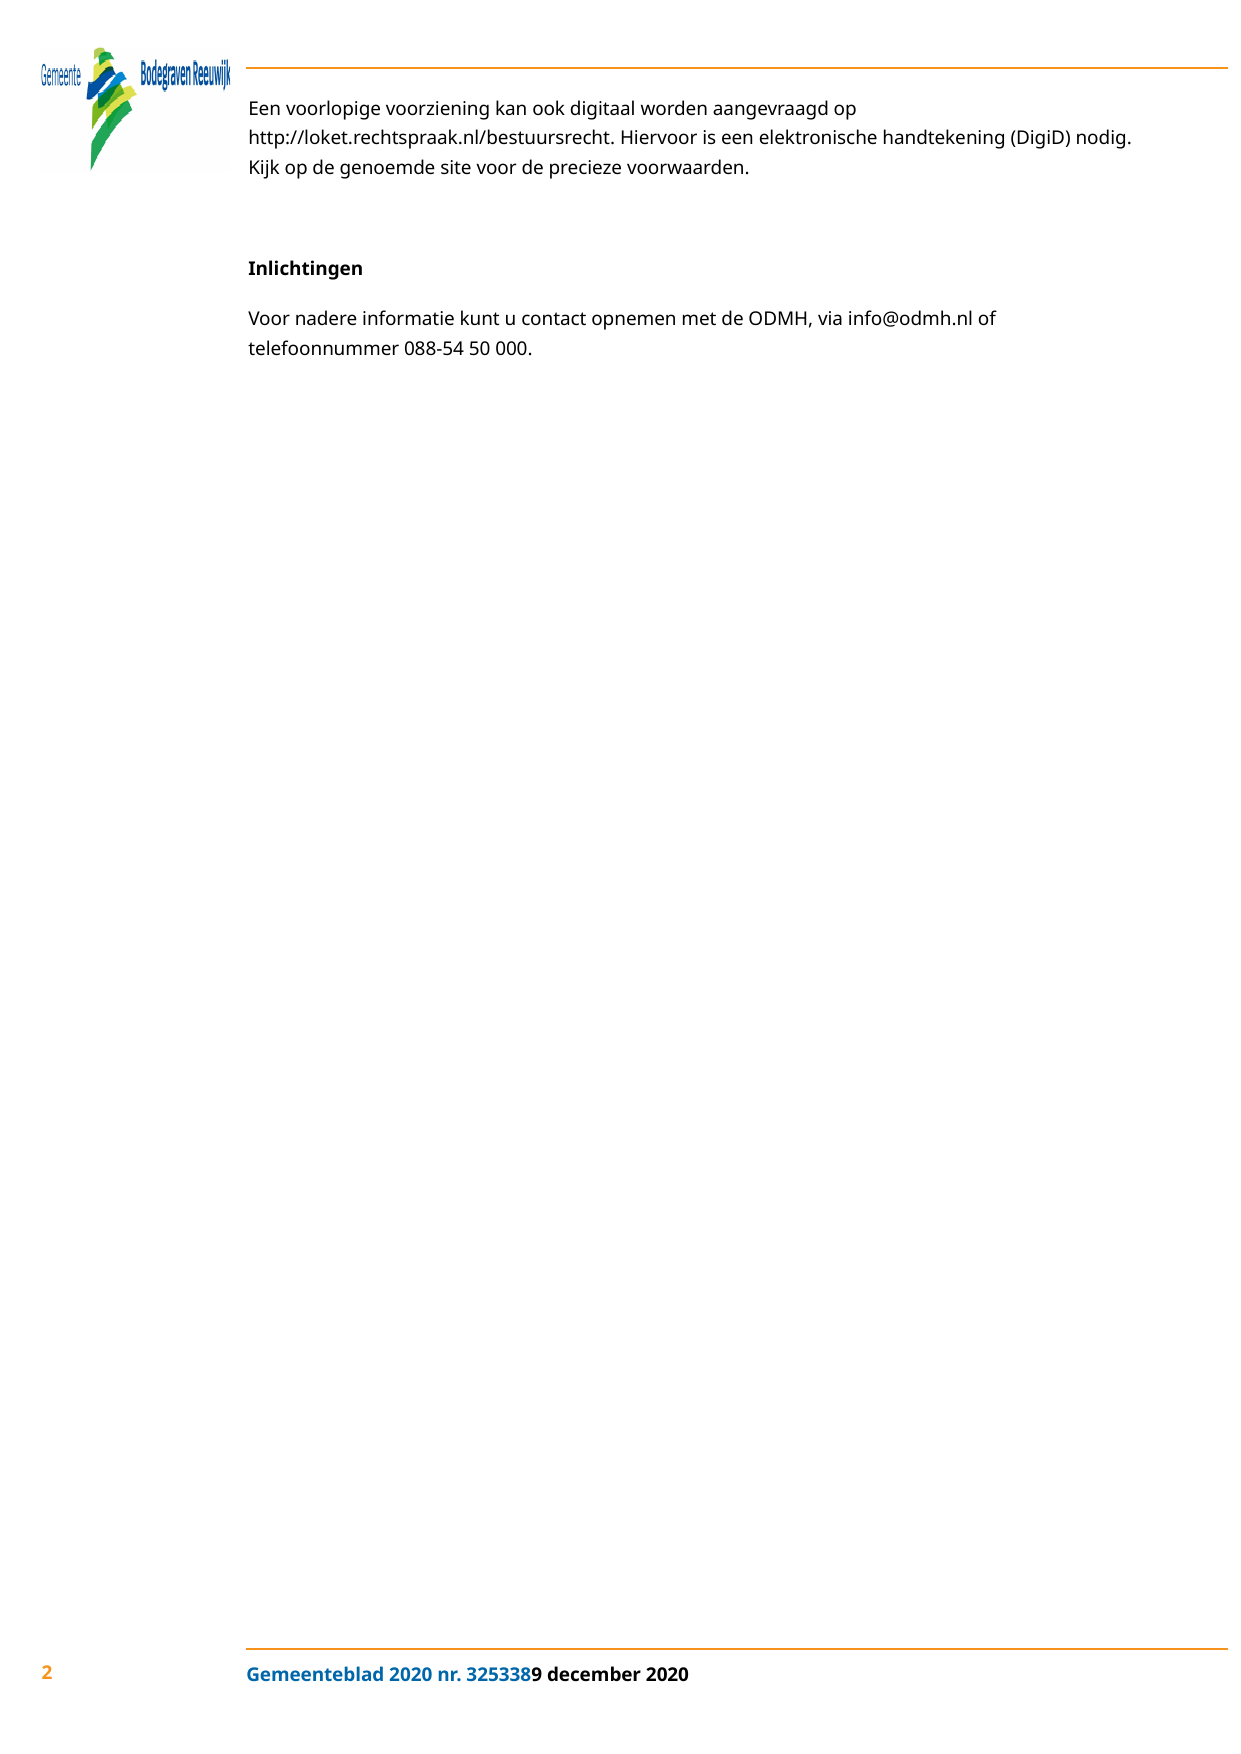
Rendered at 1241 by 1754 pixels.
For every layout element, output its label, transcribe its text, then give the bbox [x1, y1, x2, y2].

text Een voorlopige voorziening kan ook digitaal worden aangevraagd op http://loket.rechtspraak.nl/bestuursrecht. Hiervoor is een elektronische handtekening (DigiD) nodig. Kijk op de genoemde site voor de precieze voorwaarden. [248, 95, 1152, 180]
picture [41, 47, 231, 172]
text Inlichtingen [248, 255, 1152, 281]
text Voor nadere informatie kunt u contact opnemen met de ODMH, via info@odmh.nl of telefoonnummer 088-54 50 000. [248, 305, 1152, 361]
